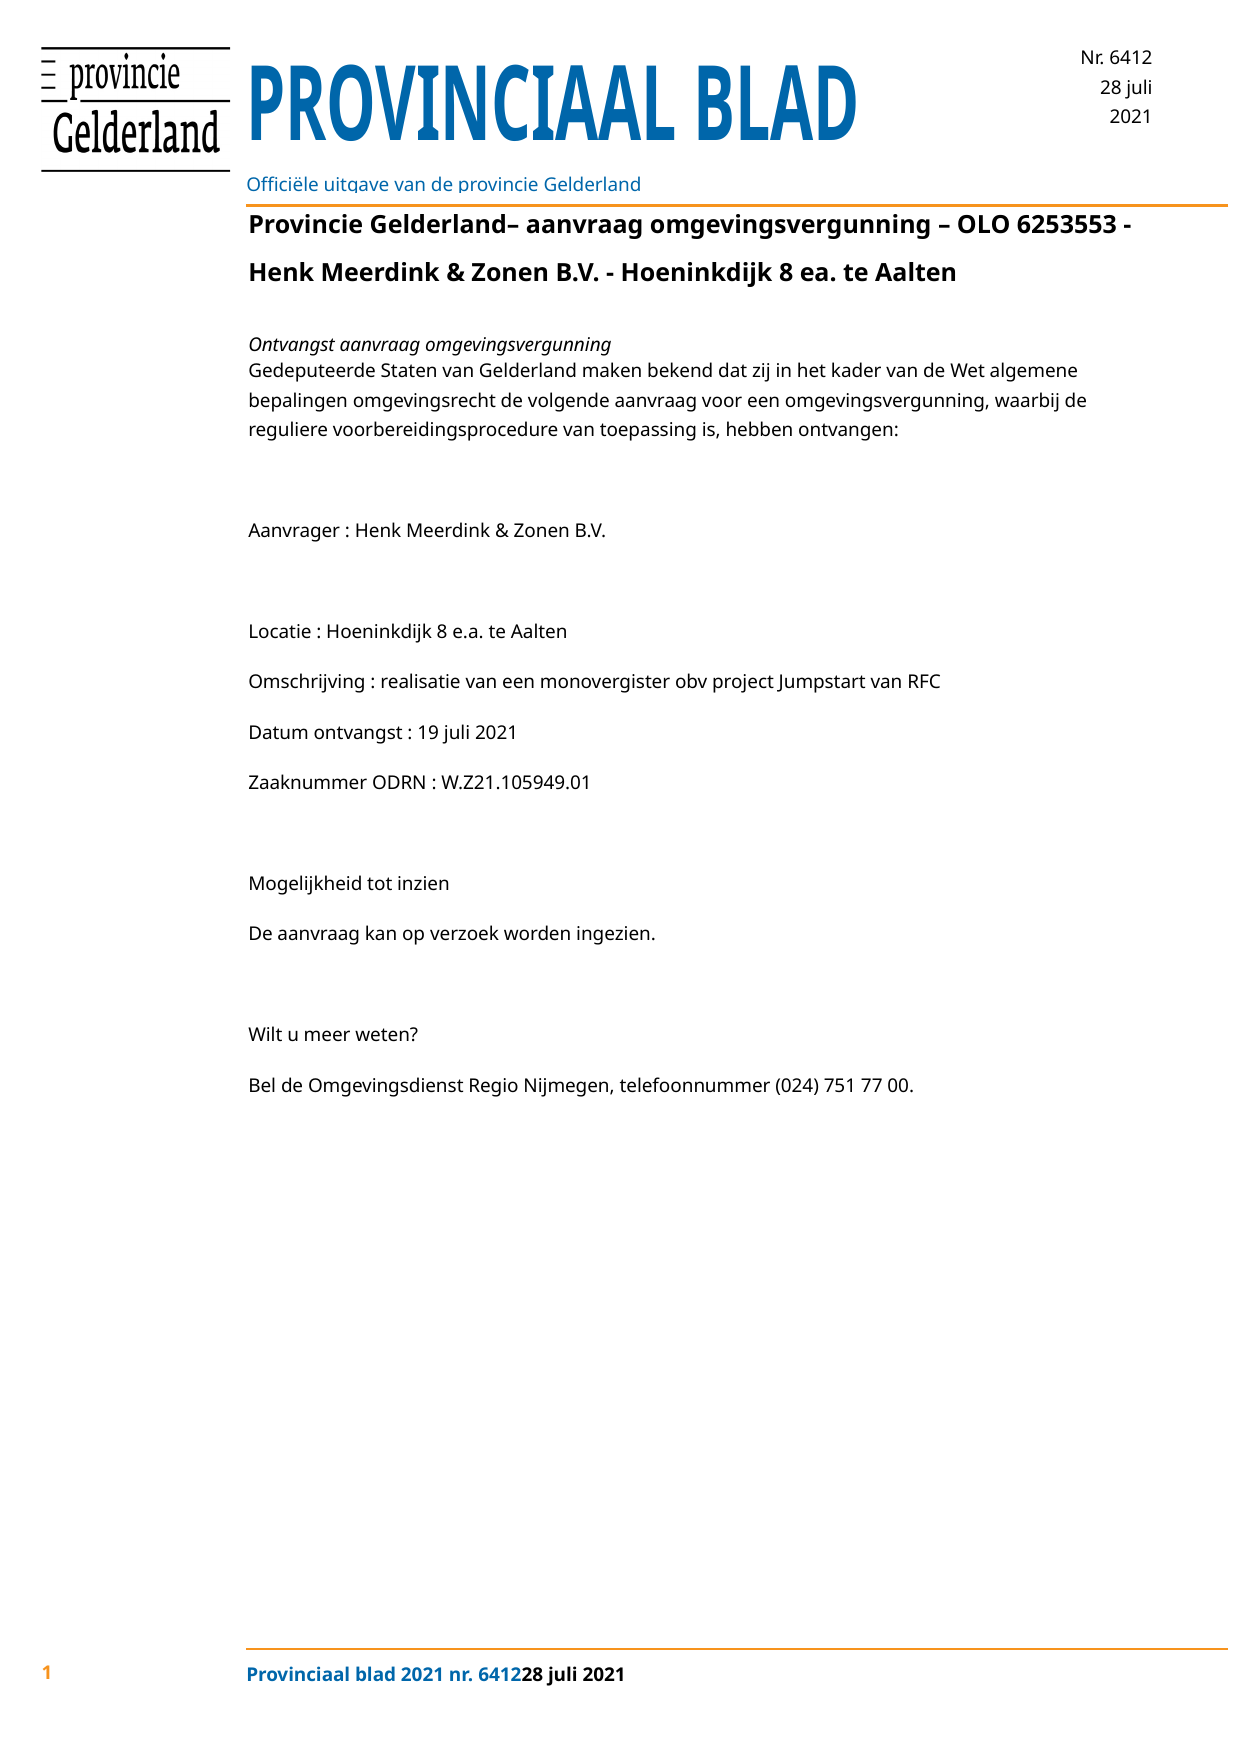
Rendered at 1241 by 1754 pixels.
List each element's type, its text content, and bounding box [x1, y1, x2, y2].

text Locatie : Hoeninkdijk 8 e.a. te Aalten [248, 618, 1152, 644]
text Bel de Omgevingsdienst Regio Nijmegen, telefoonnummer (024) 751 77 00. [248, 1072, 1152, 1097]
picture [41, 47, 231, 172]
text Gedeputeerde Staten van Gelderland maken bekend dat zij in het kader van de Wet algemene bepalingen omgevingsrecht de volgende aanvraag voor een omgevingsvergunning, waarbij de reguliere voorbereidingsprocedure van toepassing is, hebben ontvangen: [248, 357, 1152, 442]
text Datum ontvangst : 19 juli 2021 [248, 719, 1152, 744]
text Ontvangst aanvraag omgevingsvergunning [248, 331, 1152, 357]
text Mogelijkheid tot inzien [248, 870, 1152, 896]
text Provincie Gelderland– aanvraag omgevingsvergunning – OLO 6253553 - Henk Meerdink & Zonen B.V. - Hoeninkdijk 8 ea. te Aalten [248, 207, 1152, 288]
text Aanvrager : Henk Meerdink & Zonen B.V. [248, 517, 1152, 543]
text De aanvraag kan op verzoek worden ingezien. [248, 921, 1152, 946]
text Wilt u meer weten? [248, 1021, 1152, 1047]
text Omschrijving : realisatie van een monovergister obv project Jumpstart van RFC [248, 668, 1152, 694]
text Zaaknummer ODRN : W.Z21.105949.01 [248, 769, 1152, 795]
